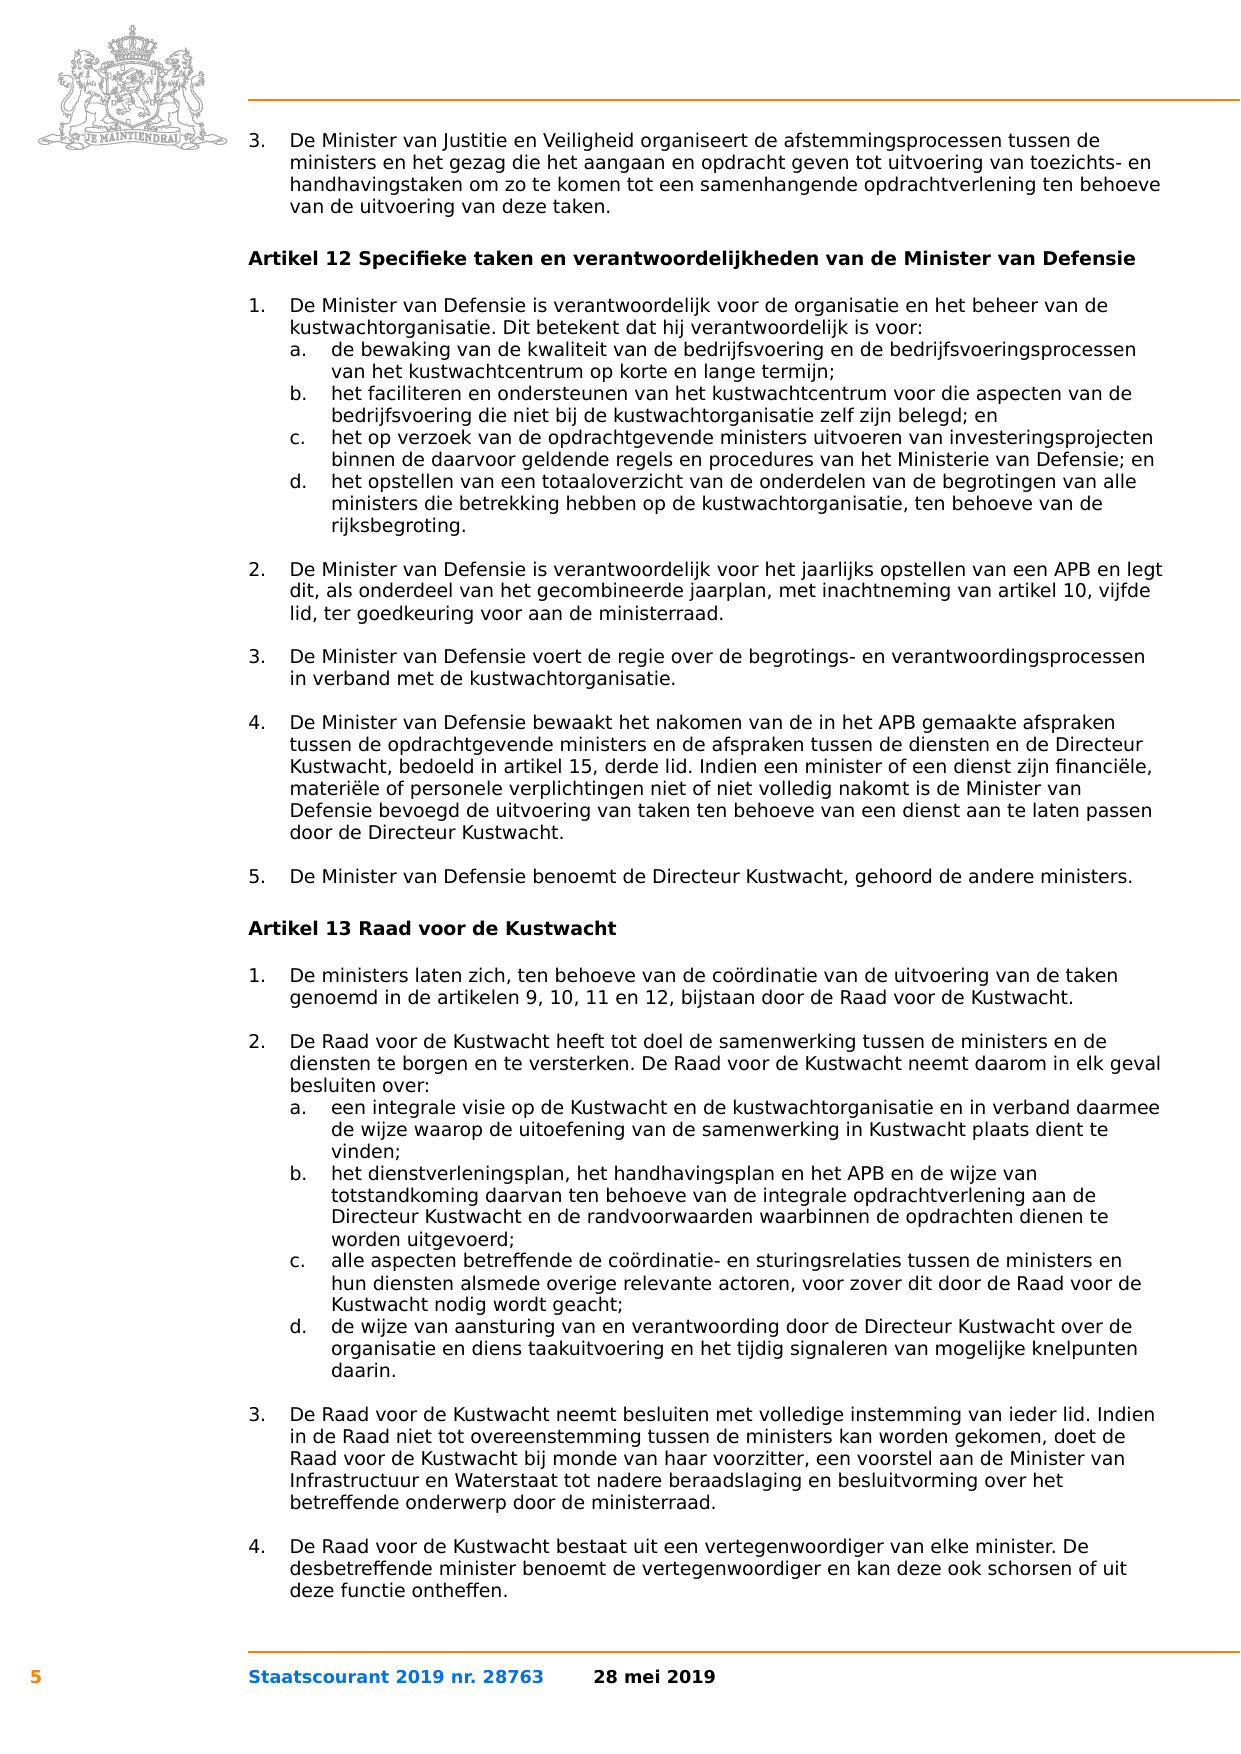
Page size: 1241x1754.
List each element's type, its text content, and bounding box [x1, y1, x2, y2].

text d. de wijze van aansturing van en verantwoording door de Directeur Kustwacht over de organisatie en diens taakuitvoering en het tijdig signaleren van mogelijke knelpunten daarin. [289, 1316, 1163, 1382]
text a. de bewaking van de kwaliteit van de bedrijfsvoering en de bedrijfsvoeringsprocessen van het kustwachtcentrum op korte en lange termijn; [289, 339, 1163, 383]
text c. het op verzoek van de opdrachtgevende ministers uitvoeren van investeringsprojecten binnen de daarvoor geldende regels en procedures van het Ministerie van Defensie; en [289, 427, 1163, 471]
text 5. De Minister van Defensie benoemt de Directeur Kustwacht, gehoord de andere ministers. [248, 866, 1163, 888]
text d. het opstellen van een totaaloverzicht van de onderdelen van de begrotingen van alle ministers die betrekking hebben op de kustwachtorganisatie, ten behoeve van de rijksbegroting. [289, 471, 1163, 537]
text 1. De ministers laten zich, ten behoeve van de coördinatie van de uitvoering van de taken genoemd in de artikelen 9, 10, 11 en 12, bijstaan door de Raad voor de Kustwacht. [248, 965, 1163, 1009]
subtitle Artikel 13 Raad voor de Kustwacht [248, 918, 1163, 940]
text c. alle aspecten betreffende de coördinatie- en sturingsrelaties tussen de ministers en hun diensten alsmede overige relevante actoren, voor zover dit door de Raad voor de Kustwacht nodig wordt geacht; [289, 1250, 1163, 1316]
text b. het dienstverleningsplan, het handhavingsplan en het APB en de wijze van totstandkoming daarvan ten behoeve van de integrale opdrachtverlening aan de Directeur Kustwacht en de randvoorwaarden waarbinnen de opdrachten dienen te worden uitgevoerd; [289, 1162, 1163, 1250]
subtitle Artikel 12 Specifieke taken en verantwoordelijkheden van de Minister van Defensie [248, 248, 1163, 270]
text 1. De Minister van Defensie is verantwoordelijk voor de organisatie en het beheer van de kustwachtorganisatie. Dit betekent dat hij verantwoordelijk is voor: [248, 295, 1163, 339]
text a. een integrale visie op de Kustwacht en de kustwachtorganisatie en in verband daarmee de wijze waarop de uitoefening van de samenwerking in Kustwacht plaats dient te vinden; [289, 1097, 1163, 1162]
text b. het faciliteren en ondersteunen van het kustwachtcentrum voor die aspecten van de bedrijfsvoering die niet bij de kustwachtorganisatie zelf zijn belegd; en [289, 383, 1163, 427]
text 2. De Raad voor de Kustwacht heeft tot doel de samenwerking tussen de ministers en de diensten te borgen en te versterken. De Raad voor de Kustwacht neemt daarom in elk geval besluiten over: [248, 1031, 1163, 1097]
text 4. De Minister van Defensie bewaakt het nakomen van de in het APB gemaakte afspraken tussen de opdrachtgevende ministers en de afspraken tussen de diensten en de Directeur Kustwacht, bedoeld in artikel 15, derde lid. Indien een minister of een dienst zijn financiële, materiële of personele verplichtingen niet of niet volledig nakomt is de Minister van Defensie bevoegd de uitvoering van taken ten behoeve van een dienst aan te laten passen door de Directeur Kustwacht. [248, 712, 1163, 844]
picture [38, 25, 227, 150]
text 3. De Minister van Defensie voert de regie over de begrotings- en verantwoordingsprocessen in verband met de kustwachtorganisatie. [248, 646, 1163, 690]
text 2. De Minister van Defensie is verantwoordelijk voor het jaarlijks opstellen van een APB en legt dit, als onderdeel van het gecombineerde jaarplan, met inachtneming van artikel 10, vijfde lid, ter goedkeuring voor aan de ministerraad. [248, 558, 1163, 624]
text 3. De Raad voor de Kustwacht neemt besluiten met volledige instemming van ieder lid. Indien in de Raad niet tot overeenstemming tussen de ministers kan worden gekomen, doet de Raad voor de Kustwacht bij monde van haar voorzitter, een voorstel aan de Minister van Infrastructuur en Waterstaat tot nadere beraadslaging en besluitvorming over het betreffende onderwerp door de ministerraad. [248, 1404, 1163, 1514]
text 4. De Raad voor de Kustwacht bestaat uit een vertegenwoordiger van elke minister. De desbetreffende minister benoemt de vertegenwoordiger en kan deze ook schorsen of uit deze functie ontheffen. [248, 1536, 1163, 1602]
text 3. De Minister van Justitie en Veiligheid organiseert de afstemmingsprocessen tussen de ministers en het gezag die het aangaan en opdracht geven tot uitvoering van toezichts- en handhavingstaken om zo te komen tot een samenhangende opdrachtverlening ten behoeve van de uitvoering van deze taken. [248, 130, 1163, 218]
